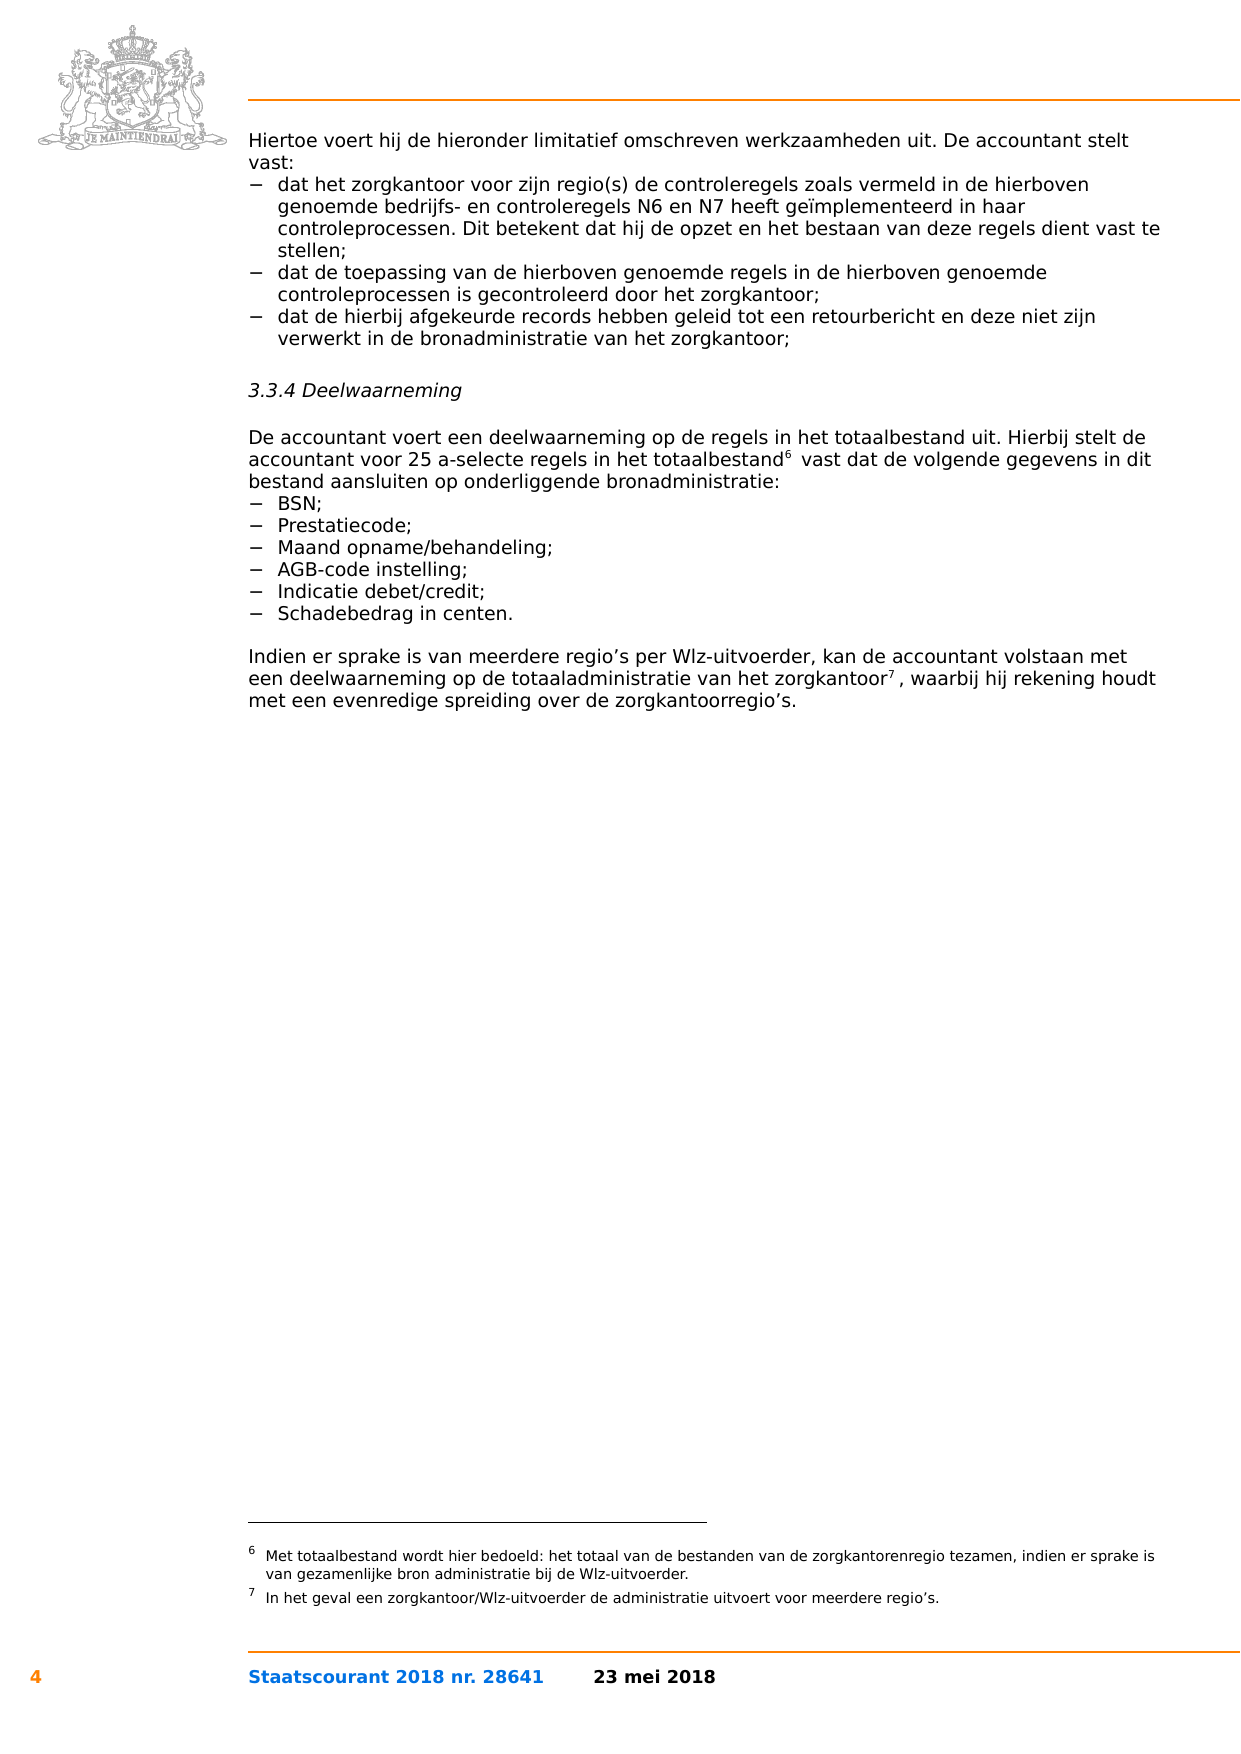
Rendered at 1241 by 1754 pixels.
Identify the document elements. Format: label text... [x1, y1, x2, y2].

text Met totaalbestand wordt hier bedoeld: het totaal van de bestanden van de zorgkantorenregio tezamen, indien er sprake is van gezamenlijke bron administratie bij de Wlz-uitvoerder. [248, 1544, 1163, 1583]
text − Schadebedrag in centen. [248, 602, 1163, 624]
text − dat de hierbij afgekeurde records hebben geleid tot een retourbericht en deze niet zijn verwerkt in de bronadministratie van het zorgkantoor; [248, 306, 1163, 350]
text In het geval een zorgkantoor/Wlz-uitvoerder de administratie uitvoert voor meerdere regio’s. [248, 1586, 1163, 1608]
text − Prestatiecode; [248, 514, 1163, 537]
subtitle 3.3.4 Deelwaarneming [248, 380, 1163, 402]
picture [38, 25, 227, 150]
text De accountant voert een deelwaarneming op de regels in het totaalbestand uit. Hierbij stelt de accountant voor 25 a-selecte regels in het totaalbestand vast dat de volgende gegevens in dit bestand aansluiten op onderliggende bronadministratie: [248, 427, 1163, 493]
text − Maand opname/behandeling; [248, 537, 1163, 558]
text Hiertoe voert hij de hieronder limitatief omschreven werkzaamheden uit. De accountant stelt vast: [248, 130, 1163, 174]
text − dat de toepassing van de hierboven genoemde regels in de hierboven genoemde controleprocessen is gecontroleerd door het zorgkantoor; [248, 262, 1163, 306]
text Indien er sprake is van meerdere regio’s per Wlz-uitvoerder, kan de accountant volstaan met een deelwaarneming op de totaaladministratie van het zorgkantoor, waarbij hij rekening houdt met een evenredige spreiding over de zorgkantoorregio’s. [248, 646, 1163, 712]
text − BSN; [248, 493, 1163, 514]
text − dat het zorgkantoor voor zijn regio(s) de controleregels zoals vermeld in de hierboven genoemde bedrijfs- en controleregels N6 en N7 heeft geïmplementeerd in haar controleprocessen. Dit betekent dat hij de opzet en het bestaan van deze regels dient vast te stellen; [248, 174, 1163, 262]
text − Indicatie debet/credit; [248, 581, 1163, 602]
text − AGB-code instelling; [248, 558, 1163, 581]
